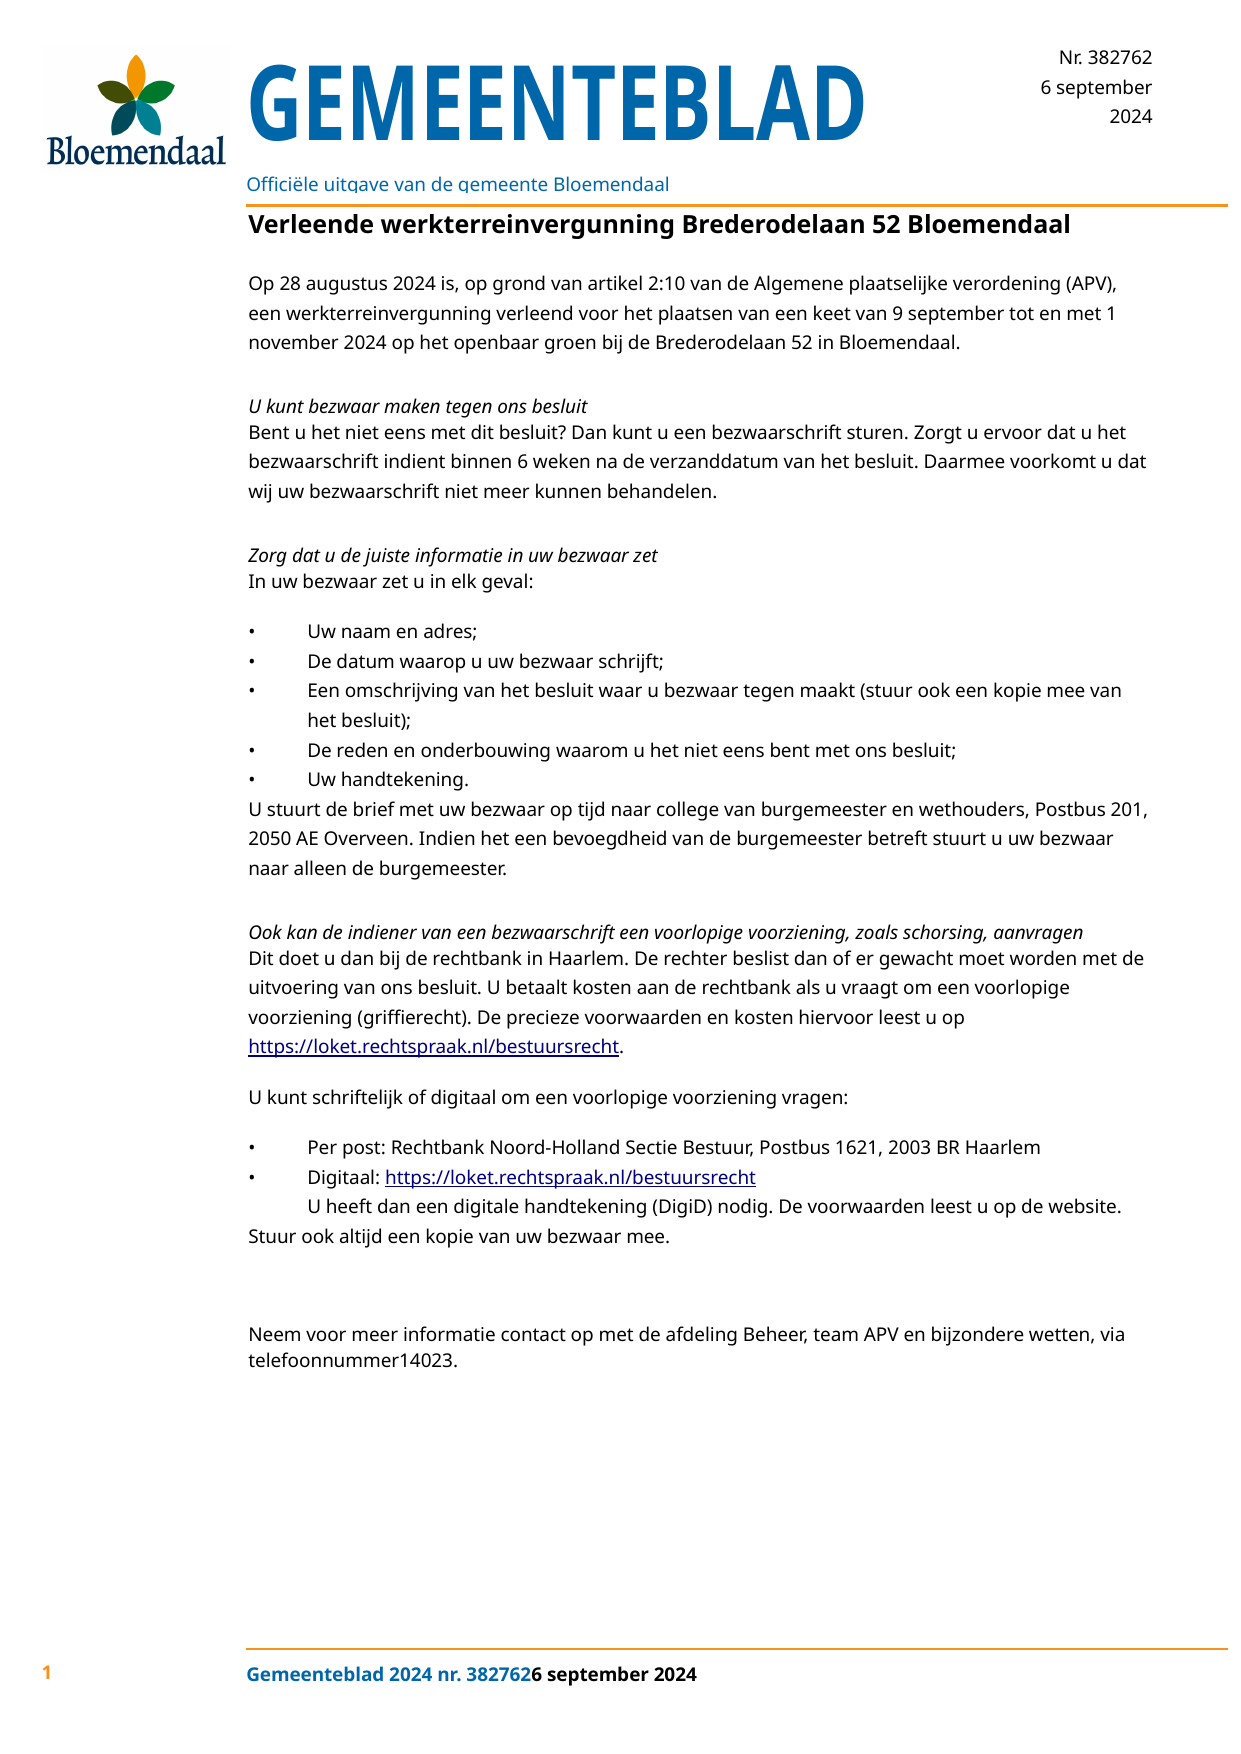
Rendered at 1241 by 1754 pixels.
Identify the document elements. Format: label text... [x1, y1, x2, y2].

list De datum waarop u uw bezwaar schrijft; [248, 648, 1152, 674]
text U kunt schriftelijk of digitaal om een voorlopige voorziening vragen: [248, 1084, 1152, 1110]
text In uw bezwaar zet u in elk geval: [248, 568, 1152, 594]
text U kunt bezwaar maken tegen ons besluit [248, 393, 1152, 419]
text Stuur ook altijd een kopie van uw bezwaar mee. [248, 1223, 1152, 1249]
list Uw handtekening. [248, 766, 1152, 792]
list U heeft dan een digitale handtekening (DigiD) nodig. De voorwaarden leest u op de website. [248, 1193, 1152, 1219]
list Uw naam en adres; [248, 618, 1152, 644]
text Bent u het niet eens met dit besluit? Dan kunt u een bezwaarschrift sturen. Zorgt u ervoor dat u het bezwaarschrift indient binnen 6 weken na de verzanddatum van het besluit. Daarmee voorkomt u dat wij uw bezwaarschrift niet meer kunnen behandelen. [248, 419, 1152, 504]
text Zorg dat u de juiste informatie in uw bezwaar zet [248, 542, 1152, 568]
picture [41, 47, 231, 172]
text Op 28 augustus 2024 is, op grond van artikel 2:10 van de Algemene plaatselijke verordening (APV), een werkterreinvergunning verleend voor het plaatsen van een keet van 9 september tot en met 1 november 2024 op het openbaar groen bij de Brederodelaan 52 in Bloemendaal. [248, 270, 1152, 355]
text U stuurt de brief met uw bezwaar op tijd naar college van burgemeester en wethouders, Postbus 201, 2050 AE Overveen. Indien het een bevoegdheid van de burgemeester betreft stuurt u uw bezwaar naar alleen de burgemeester. [248, 796, 1152, 881]
text Verleende werkterreinvergunning Brederodelaan 52 Bloemendaal [248, 207, 1152, 241]
text Dit doet u dan bij de rechtbank in Haarlem. De rechter beslist dan of er gewacht moet worden met de uitvoering van ons besluit. U betaalt kosten aan de rechtbank als u vraagt om een voorlopige voorziening (griffierecht). De precieze voorwaarden en kosten hiervoor leest u op https://loket.rechtspraak.nl/bestuursrecht. [248, 945, 1152, 1059]
text Ook kan de indiener van een bezwaarschrift een voorlopige voorziening, zoals schorsing, aanvragen [248, 919, 1152, 945]
text Neem voor meer informatie contact op met de afdeling Beheer, team APV en bijzondere wetten, via telefoonnummer14023. [248, 1321, 1152, 1373]
list De reden en onderbouwing waarom u het niet eens bent met ons besluit; [248, 737, 1152, 762]
list Digitaal: https://loket.rechtspraak.nl/bestuursrecht [248, 1164, 1152, 1190]
list Per post: Rechtbank Noord-Holland Sectie Bestuur, Postbus 1621, 2003 BR Haarlem [248, 1134, 1152, 1160]
list Een omschrijving van het besluit waar u bezwaar tegen maakt (stuur ook een kopie mee van het besluit); [248, 678, 1152, 733]
